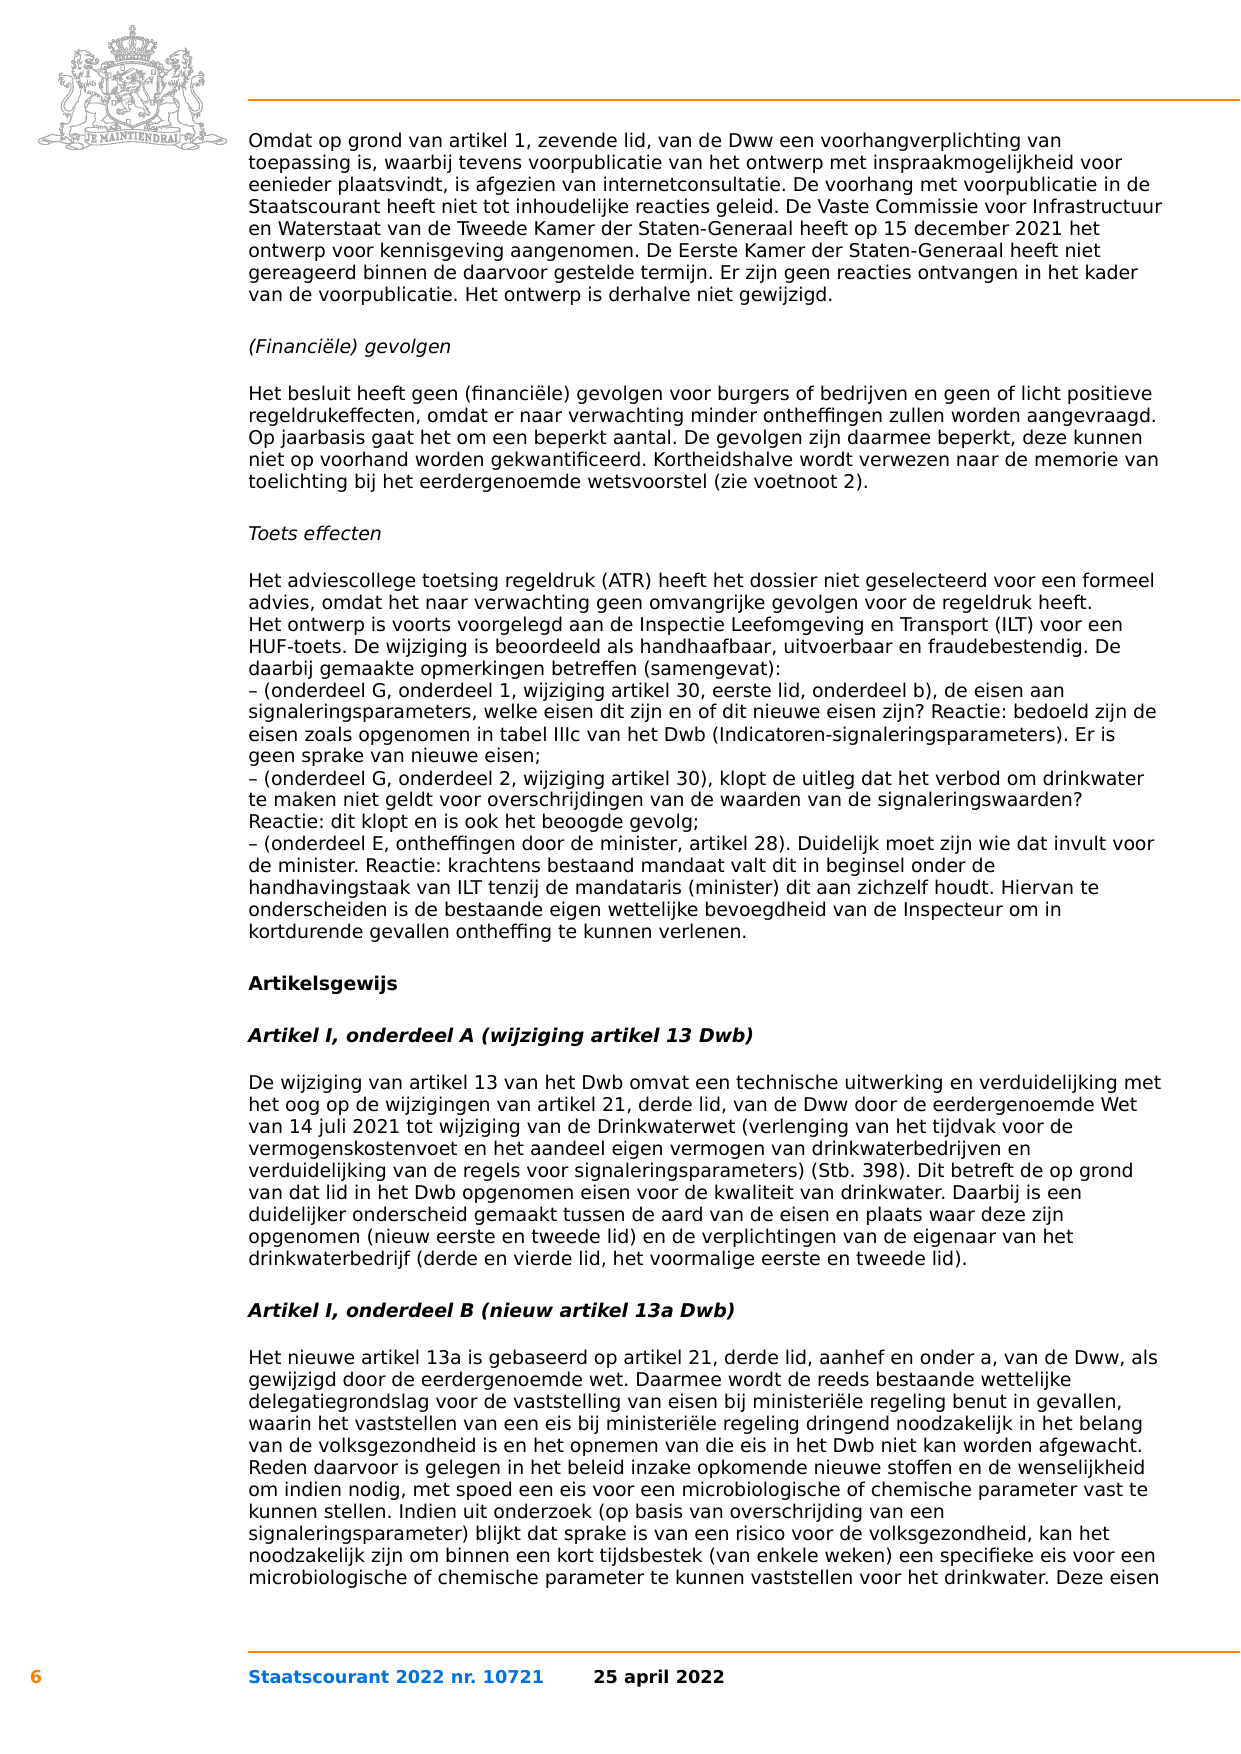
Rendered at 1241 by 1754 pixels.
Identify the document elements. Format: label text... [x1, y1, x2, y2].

text De wijziging van artikel 13 van het Dwb omvat een technische uitwerking en verduidelijking met het oog op de wijzigingen van artikel 21, derde lid, van de Dww door de eerdergenoemde Wet van 14 juli 2021 tot wijziging van de Drinkwaterwet (verlenging van het tijdvak voor de vermogenskostenvoet en het aandeel eigen vermogen van drinkwaterbedrijven en verduidelijking van de regels voor signaleringsparameters) (Stb. 398). Dit betreft de op grond van dat lid in het Dwb opgenomen eisen voor de kwaliteit van drinkwater. Daarbij is een duidelijker onderscheid gemaakt tussen de aard van de eisen en plaats waar deze zijn opgenomen (nieuw eerste en tweede lid) en de verplichtingen van de eigenaar van het drinkwaterbedrijf (derde en vierde lid, het voormalige eerste en tweede lid). [248, 1072, 1163, 1270]
text – (onderdeel G, onderdeel 2, wijziging artikel 30), klopt de uitleg dat het verbod om drinkwater te maken niet geldt voor overschrijdingen van de waarden van de signaleringswaarden? Reactie: dit klopt en is ook het beoogde gevolg; [248, 767, 1163, 833]
picture [38, 25, 227, 150]
text Het nieuwe artikel 13a is gebaseerd op artikel 21, derde lid, aanhef en onder a, van de Dww, als gewijzigd door de eerdergenoemde wet. Daarmee wordt de reeds bestaande wettelijke delegatiegrondslag voor de vaststelling van eisen bij ministeriële regeling benut in gevallen, waarin het vaststellen van een eis bij ministeriële regeling dringend noodzakelijk in het belang van de volksgezondheid is en het opnemen van die eis in het Dwb niet kan worden afgewacht. Reden daarvoor is gelegen in het beleid inzake opkomende nieuwe stoffen en de wenselijkheid om indien nodig, met spoed een eis voor een microbiologische of chemische parameter vast te kunnen stellen. Indien uit onderzoek (op basis van overschrijding van een signaleringsparameter) blijkt dat sprake is van een risico voor de volksgezondheid, kan het noodzakelijk zijn om binnen een kort tijdsbestek (van enkele weken) een specifieke eis voor een microbiologische of chemische parameter te kunnen vaststellen voor het drinkwater. Deze eisen [248, 1347, 1163, 1589]
subtitle Toets effecten [248, 523, 1163, 544]
text – (onderdeel E, ontheffingen door de minister, artikel 28). Duidelijk moet zijn wie dat invult voor de minister. Reactie: krachtens bestaand mandaat valt dit in beginsel onder de handhavingstaak van ILT tenzij de mandataris (minister) dit aan zichzelf houdt. Hiervan te onderscheiden is de bestaande eigen wettelijke bevoegdheid van de Inspecteur om in kortdurende gevallen ontheffing te kunnen verlenen. [248, 833, 1163, 943]
text Het ontwerp is voorts voorgelegd aan de Inspectie Leefomgeving en Transport (ILT) voor een HUF-toets. De wijziging is beoordeeld als handhaafbaar, uitvoerbaar en fraudebestendig. De daarbij gemaakte opmerkingen betreffen (samengevat): [248, 613, 1163, 679]
text Het besluit heeft geen (financiële) gevolgen voor burgers of bedrijven en geen of licht positieve regeldrukeffecten, omdat er naar verwachting minder ontheffingen zullen worden aangevraagd. Op jaarbasis gaat het om een beperkt aantal. De gevolgen zijn daarmee beperkt, deze kunnen niet op voorhand worden gekwantificeerd. Kortheidshalve wordt verwezen naar de memorie van toelichting bij het eerdergenoemde wetsvoorstel (zie voetnoot 2). [248, 383, 1163, 493]
subtitle Artikel I, onderdeel B (nieuw artikel 13a Dwb) [248, 1300, 1163, 1322]
text Het adviescollege toetsing regeldruk (ATR) heeft het dossier niet geselecteerd voor een formeel advies, omdat het naar verwachting geen omvangrijke gevolgen voor de regeldruk heeft. [248, 569, 1163, 613]
text – (onderdeel G, onderdeel 1, wijziging artikel 30, eerste lid, onderdeel b), de eisen aan signaleringsparameters, welke eisen dit zijn en of dit nieuwe eisen zijn? Reactie: bedoeld zijn de eisen zoals opgenomen in tabel IIIc van het Dwb (Indicatoren-signaleringsparameters). Er is geen sprake van nieuwe eisen; [248, 679, 1163, 767]
subtitle Artikelsgewijs [248, 973, 1163, 995]
subtitle Artikel I, onderdeel A (wijziging artikel 13 Dwb) [248, 1025, 1163, 1047]
text Omdat op grond van artikel 1, zevende lid, van de Dww een voorhangverplichting van toepassing is, waarbij tevens voorpublicatie van het ontwerp met inspraakmogelijkheid voor eenieder plaatsvindt, is afgezien van internetconsultatie. De voorhang met voorpublicatie in de Staatscourant heeft niet tot inhoudelijke reacties geleid. De Vaste Commissie voor Infrastructuur en Waterstaat van de Tweede Kamer der Staten-Generaal heeft op 15 december 2021 het ontwerp voor kennisgeving aangenomen. De Eerste Kamer der Staten-Generaal heeft niet gereageerd binnen de daarvoor gestelde termijn. Er zijn geen reacties ontvangen in het kader van de voorpublicatie. Het ontwerp is derhalve niet gewijzigd. [248, 130, 1163, 306]
subtitle (Financiële) gevolgen [248, 336, 1163, 358]
